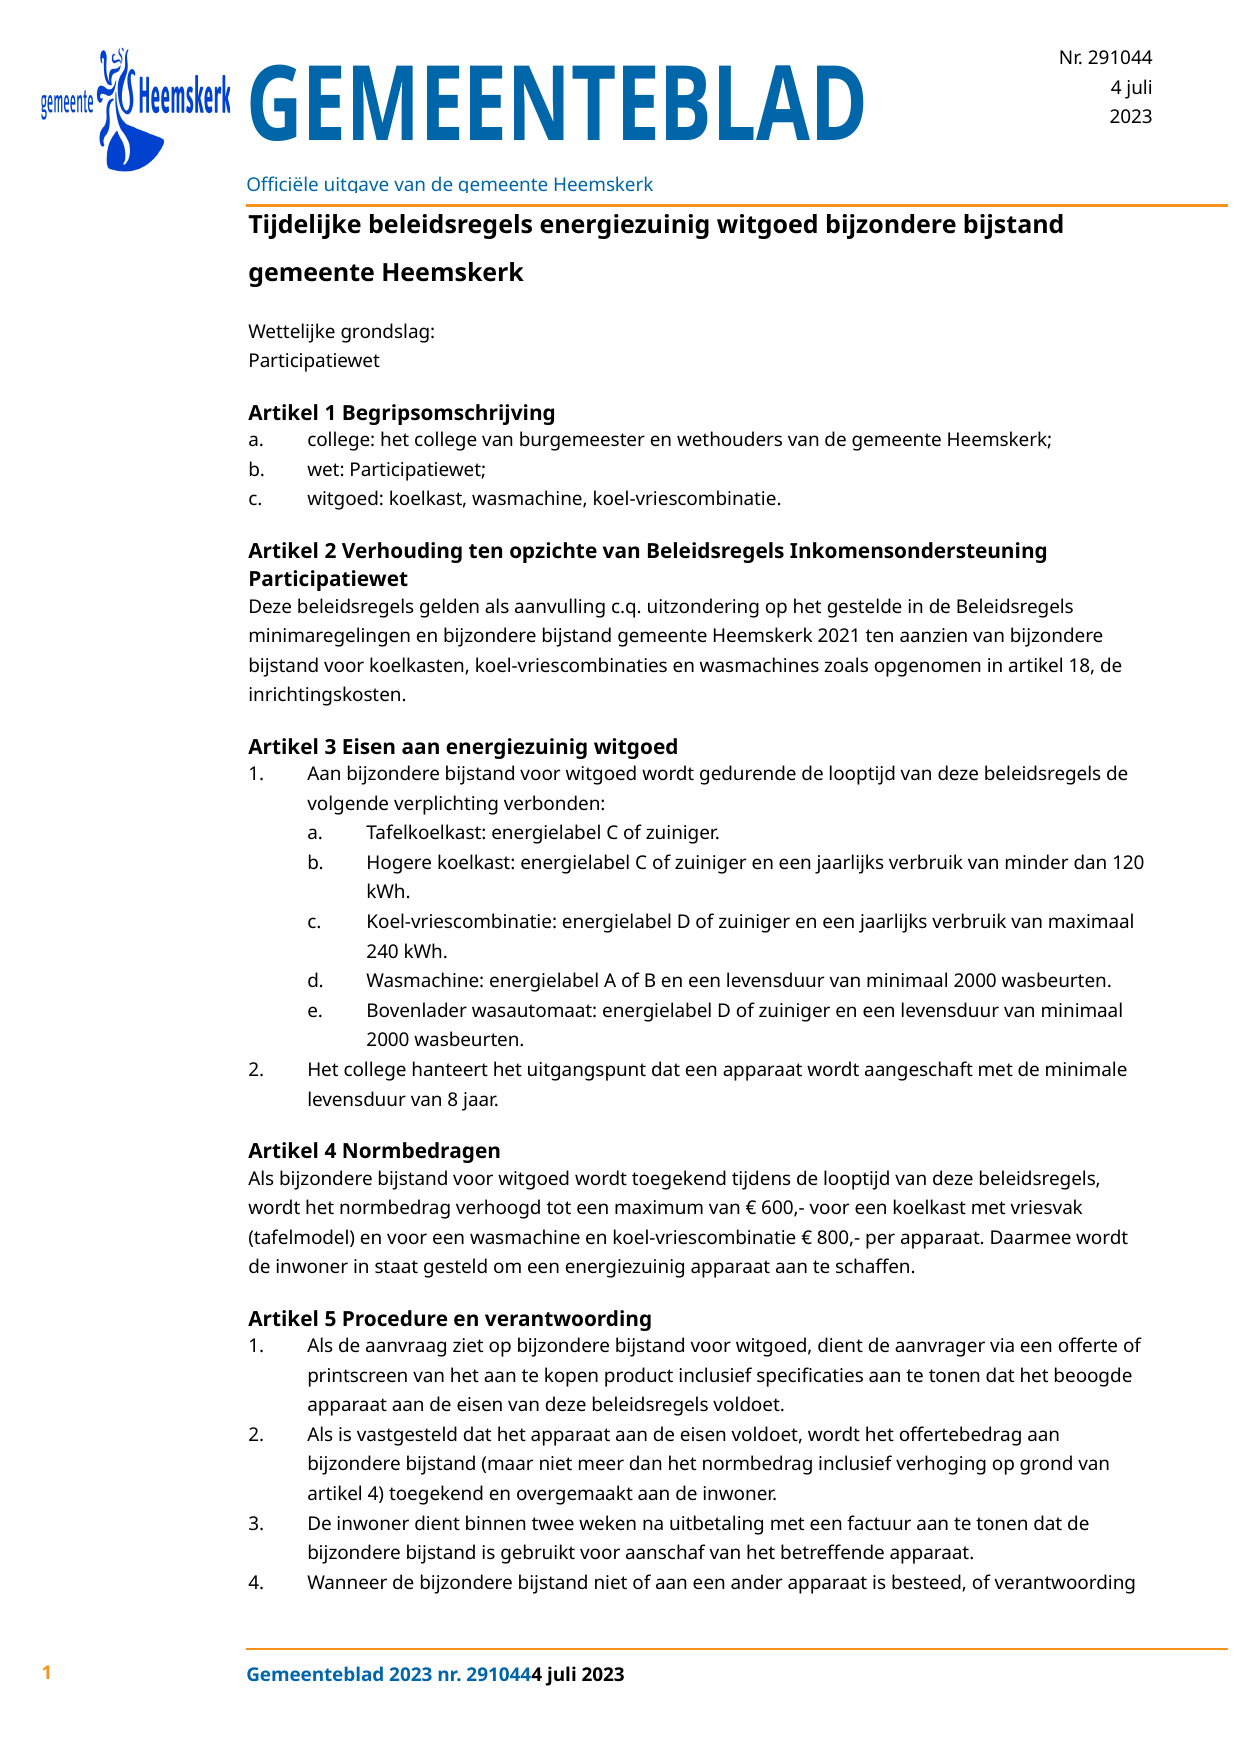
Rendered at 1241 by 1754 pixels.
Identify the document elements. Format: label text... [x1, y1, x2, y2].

list Als is vastgesteld dat het apparaat aan de eisen voldoet, wordt het offertebedrag aan bijzondere bijstand (maar niet meer dan het normbedrag inclusief verhoging op grond van artikel 4) toegekend en overgemaakt aan de inwoner. [248, 1421, 1152, 1506]
text Tijdelijke beleidsregels energiezuinig witgoed bijzondere bijstand gemeente Heemskerk [248, 207, 1152, 288]
list witgoed: koelkast, wasmachine, koel-vriescombinatie. [248, 486, 1152, 511]
list Hogere koelkast: energielabel C of zuiniger en een jaarlijks verbruik van minder dan 120 kWh. [307, 849, 1152, 904]
list wet: Participatiewet; [248, 456, 1152, 482]
list Bovenlader wasautomaat: energielabel D of zuiniger en een levensduur van minimaal 2000 wasbeurten. [307, 997, 1152, 1052]
list Aan bijzondere bijstand voor witgoed wordt gedurende de looptijd van deze beleidsregels de volgende verplichting verbonden: [248, 760, 1152, 816]
list Het college hanteert het uitgangspunt dat een apparaat wordt aangeschaft met de minimale levensduur van 8 jaar. [248, 1056, 1152, 1112]
text Artikel 5 Procedure en verantwoording [248, 1304, 1152, 1332]
text Artikel 4 Normbedragen [248, 1136, 1152, 1165]
text Artikel 3 Eisen aan energiezuinig witgoed [248, 732, 1152, 760]
list Wasmachine: energielabel A of B en een levensduur van minimaal 2000 wasbeurten. [307, 967, 1152, 993]
picture [41, 47, 231, 172]
text Als bijzondere bijstand voor witgoed wordt toegekend tijdens de looptijd van deze beleidsregels, wordt het normbedrag verhoogd tot een maximum van € 600,- voor een koelkast met vriesvak (tafelmodel) en voor een wasmachine en koel-vriescombinatie € 800,- per apparaat. Daarmee wordt de inwoner in staat gesteld om een energiezuinig apparaat aan te schaffen. [248, 1165, 1152, 1279]
text Deze beleidsregels gelden als aanvulling c.q. uitzondering op het gestelde in de Beleidsregels minimaregelingen en bijzondere bijstand gemeente Heemskerk 2021 ten aanzien van bijzondere bijstand voor koelkasten, koel-vriescombinaties en wasmachines zoals opgenomen in artikel 18, de inrichtingskosten. [248, 593, 1152, 707]
list De inwoner dient binnen twee weken na uitbetaling met een factuur aan te tonen dat de bijzondere bijstand is gebruikt voor aanschaf van het betreffende apparaat. [248, 1510, 1152, 1565]
list Als de aanvraag ziet op bijzondere bijstand voor witgoed, dient de aanvrager via een offerte of printscreen van het aan te kopen product inclusief specificaties aan te tonen dat het beoogde apparaat aan de eisen van deze beleidsregels voldoet. [248, 1332, 1152, 1417]
list Tafelkoelkast: energielabel C of zuiniger. [307, 819, 1152, 845]
list Koel-vriescombinatie: energielabel D of zuiniger en een jaarlijks verbruik van maximaal 240 kWh. [307, 908, 1152, 964]
text Artikel 2 Verhouding ten opzichte van Beleidsregels Inkomensondersteuning Participatiewet [248, 536, 1152, 593]
list college: het college van burgemeester en wethouders van de gemeente Heemskerk; [248, 426, 1152, 452]
text Wettelijke grondslag: [248, 318, 1152, 344]
text Participatiewet [248, 347, 1152, 373]
text Artikel 1 Begripsomschrijving [248, 398, 1152, 426]
list Wanneer de bijzondere bijstand niet of aan een ander apparaat is besteed, of verantwoording [248, 1569, 1152, 1595]
